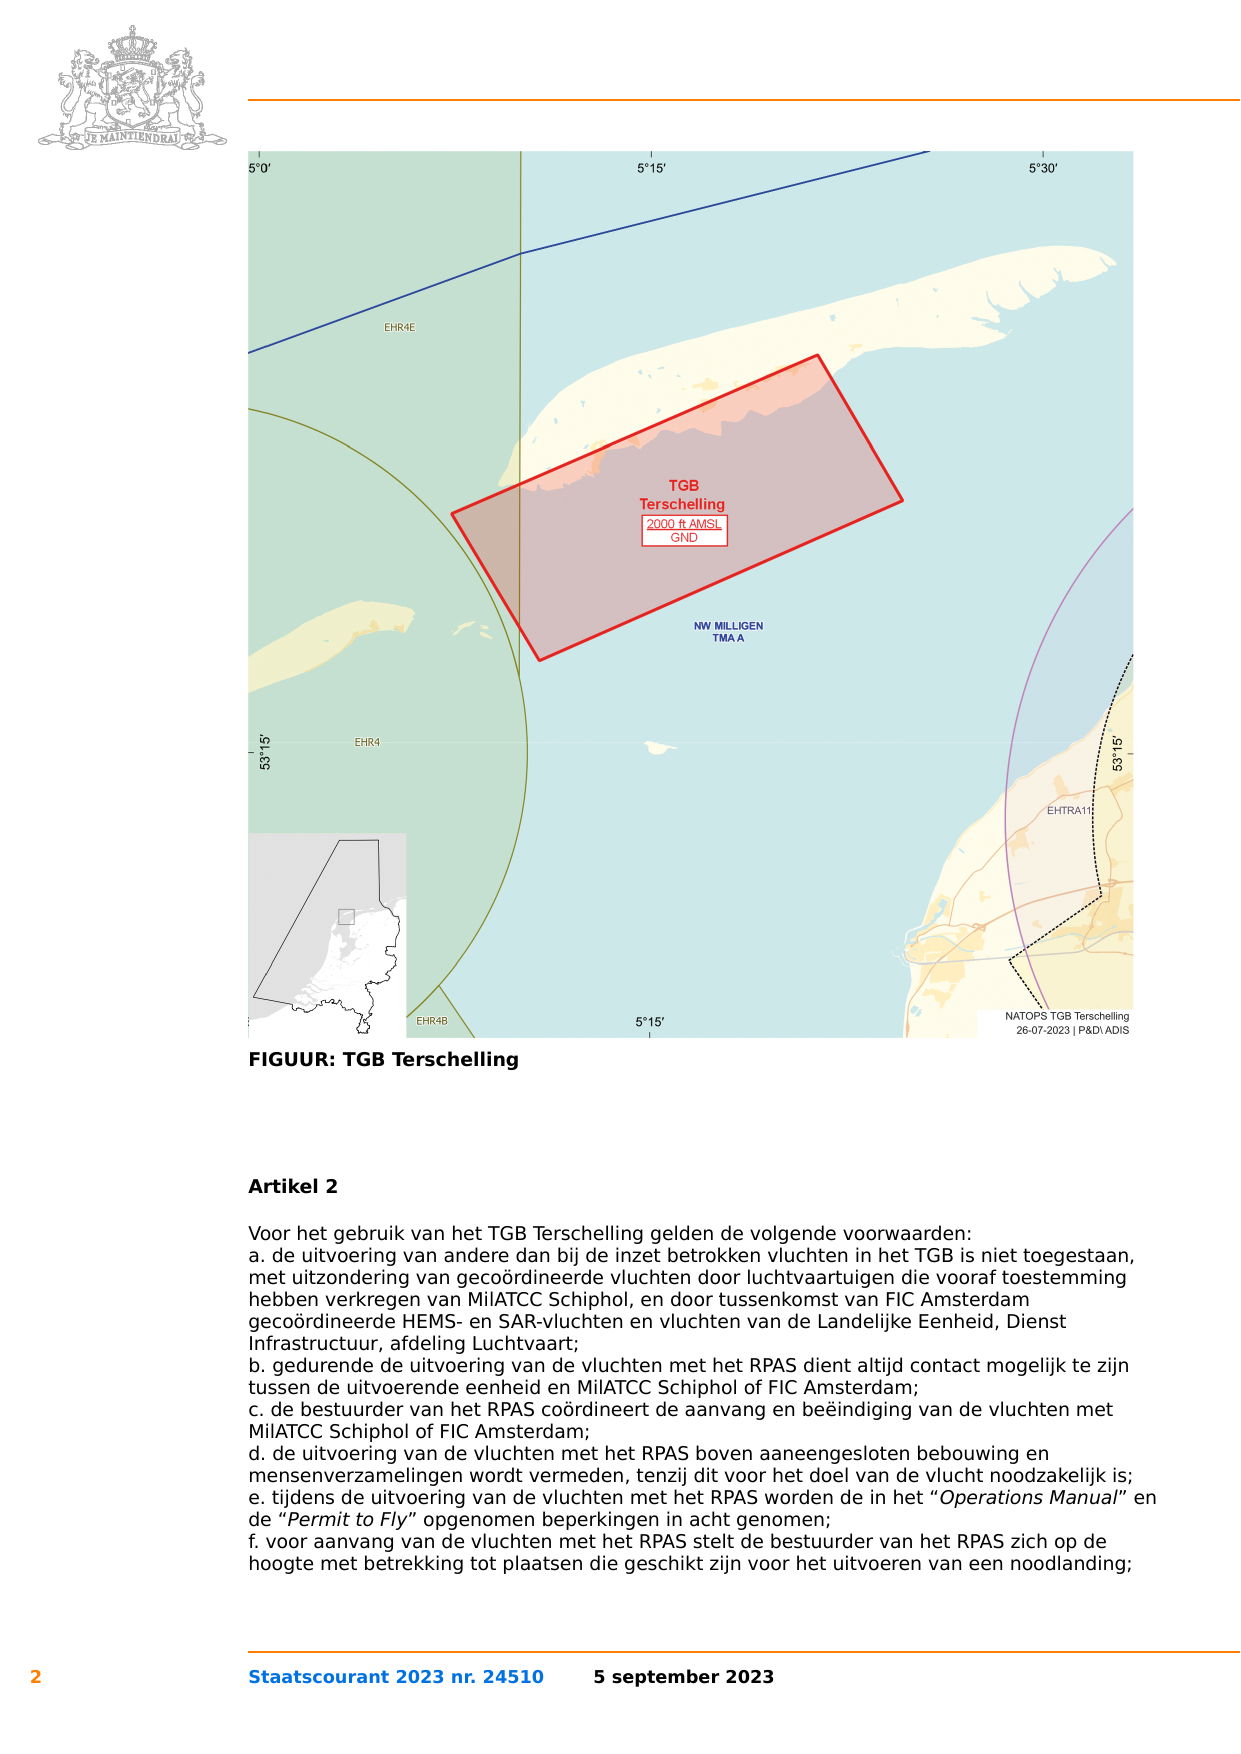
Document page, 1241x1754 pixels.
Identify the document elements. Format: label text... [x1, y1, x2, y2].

text c. de bestuurder van het RPAS coördineert de aanvang en beëindiging van de vluchten met MilATCC Schiphol of FIC Amsterdam; [248, 1399, 1163, 1443]
text FIGUUR: TGB Terschelling [248, 1049, 1134, 1071]
text a. de uitvoering van andere dan bij de inzet betrokken vluchten in het TGB is niet toegestaan, met uitzondering van gecoördineerde vluchten door luchtvaartuigen die vooraf toestemming hebben verkregen van MilATCC Schiphol, en door tussenkomst van FIC Amsterdam gecoördineerde HEMS- en SAR-vluchten en vluchten van de Landelijke Eenheid, Dienst Infrastructuur, afdeling Luchtvaart; [248, 1245, 1163, 1355]
text d. de uitvoering van de vluchten met het RPAS boven aaneengesloten bebouwing en mensenverzamelingen wordt vermeden, tenzij dit voor het doel van de vlucht noodzakelijk is; [248, 1443, 1163, 1487]
text b. gedurende de uitvoering van de vluchten met het RPAS dient altijd contact mogelijk te zijn tussen de uitvoerende eenheid en MilATCC Schiphol of FIC Amsterdam; [248, 1355, 1163, 1399]
picture [248, 151, 1134, 1038]
text Voor het gebruik van het TGB Terschelling gelden de volgende voorwaarden: [248, 1223, 1163, 1245]
text e. tijdens de uitvoering van de vluchten met het RPAS worden de in het “Operations Manual” en de “Permit to Fly” opgenomen beperkingen in acht genomen; [248, 1487, 1163, 1531]
picture [38, 25, 227, 150]
text f. voor aanvang van de vluchten met het RPAS stelt de bestuurder van het RPAS zich op de hoogte met betrekking tot plaatsen die geschikt zijn voor het uitvoeren van een noodlanding; [248, 1531, 1163, 1575]
subtitle Artikel 2 [248, 1176, 1163, 1198]
